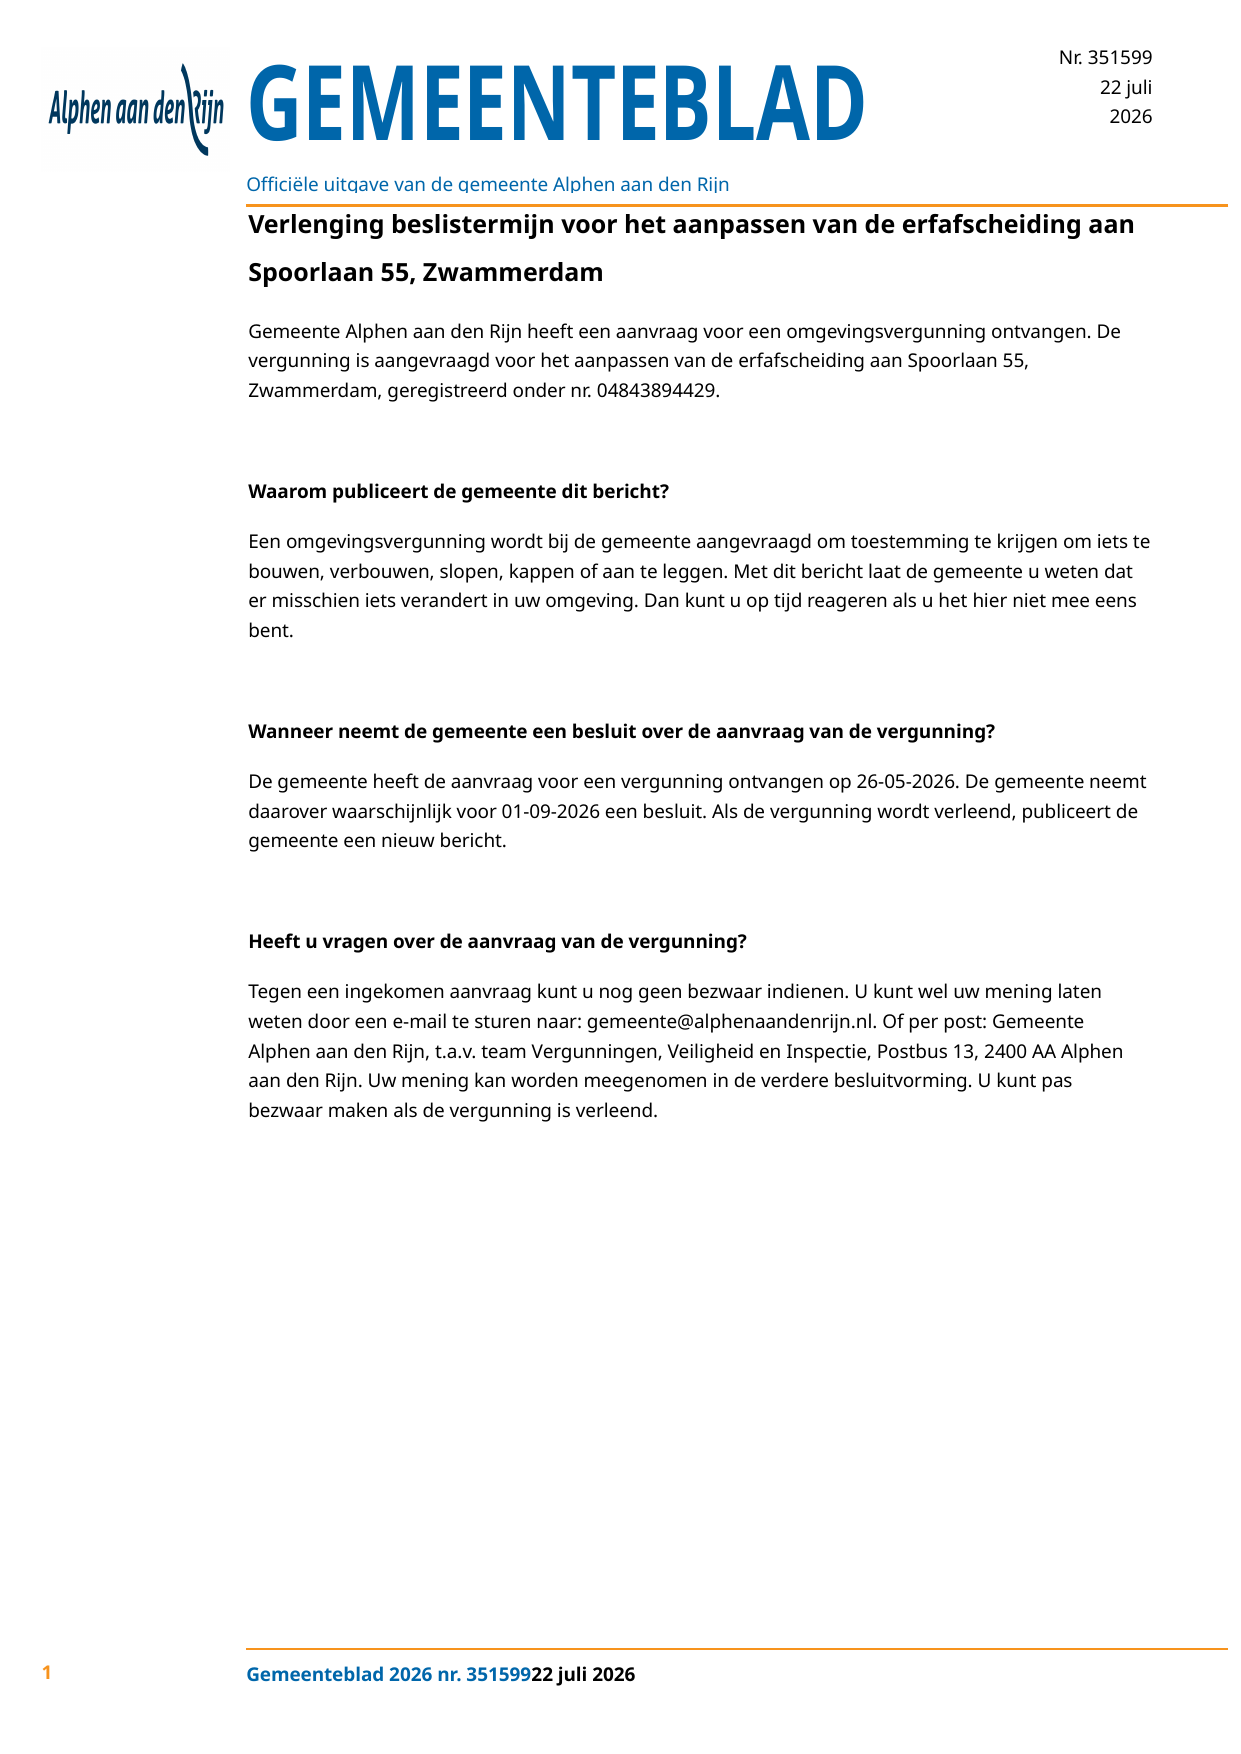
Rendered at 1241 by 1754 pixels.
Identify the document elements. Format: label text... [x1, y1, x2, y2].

picture [41, 47, 231, 172]
text Tegen een ingekomen aanvraag kunt u nog geen bezwaar indienen. U kunt wel uw mening laten weten door een e-mail te sturen naar: gemeente@alphenaandenrijn.nl. Of per post: Gemeente Alphen aan den Rijn, t.a.v. team Vergunningen, Veiligheid en Inspectie, Postbus 13, 2400 AA Alphen aan den Rijn. Uw mening kan worden meegenomen in de verdere besluitvorming. U kunt pas bezwaar maken als de vergunning is verleend. [248, 979, 1152, 1123]
text Verlenging beslistermijn voor het aanpassen van de erfafscheiding aan Spoorlaan 55, Zwammerdam [248, 207, 1152, 288]
text Een omgevingsvergunning wordt bij de gemeente aangevraagd om toestemming te krijgen om iets te bouwen, verbouwen, slopen, kappen of aan te leggen. Met dit bericht laat de gemeente u weten dat er misschien iets verandert in uw omgeving. Dan kunt u op tijd reageren als u het hier niet mee eens bent. [248, 528, 1152, 643]
text Gemeente Alphen aan den Rijn heeft een aanvraag voor een omgevingsvergunning ontvangen. De vergunning is aangevraagd voor het aanpassen van de erfafscheiding aan Spoorlaan 55, Zwammerdam, geregistreerd onder nr. 04843894429. [248, 318, 1152, 403]
text De gemeente heeft de aanvraag voor een vergunning ontvangen op 26-05-2026. De gemeente neemt daarover waarschijnlijk voor 01-09-2026 een besluit. Als de vergunning wordt verleend, publiceert de gemeente een nieuw bericht. [248, 768, 1152, 853]
text Waarom publiceert de gemeente dit bericht? [248, 478, 1152, 504]
text Wanneer neemt de gemeente een besluit over de aanvraag van de vergunning? [248, 718, 1152, 744]
text Heeft u vragen over de aanvraag van de vergunning? [248, 928, 1152, 954]
